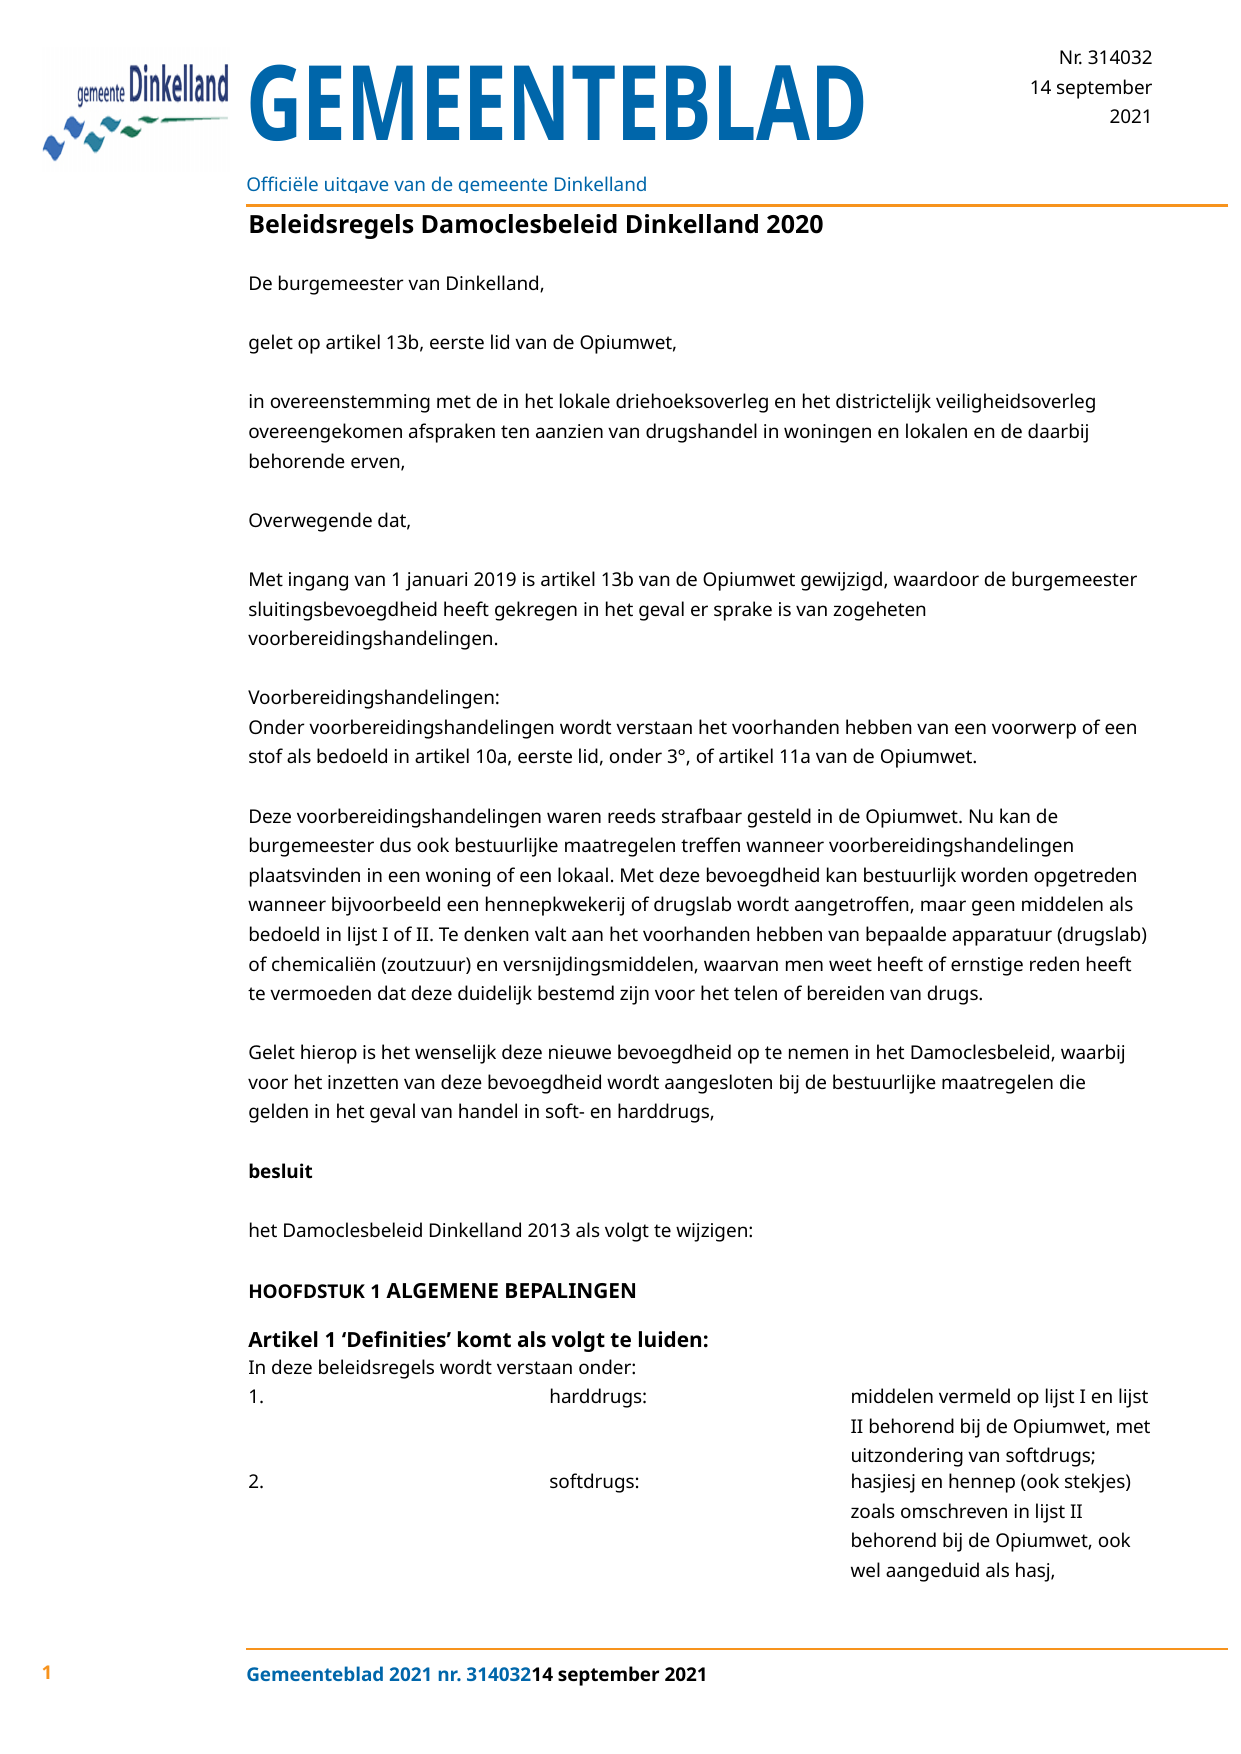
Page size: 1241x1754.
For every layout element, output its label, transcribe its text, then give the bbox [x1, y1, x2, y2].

table_cell softdrugs: [549, 1469, 850, 1583]
table_cell 2. [248, 1469, 549, 1583]
text in overeenstemming met de in het lokale driehoeksoverleg en het districtelijk veiligheidsoverleg overeengekomen afspraken ten aanzien van drugshandel in woningen en lokalen en de daarbij behorende erven, [248, 389, 1152, 473]
text Beleidsregels Damoclesbeleid Dinkelland 2020 [248, 207, 1152, 241]
table_header 1. [248, 1384, 549, 1468]
picture [41, 47, 231, 172]
text Voorbereidingshandelingen: [248, 684, 1152, 710]
table_cell hasjiesj en hennep (ook stekjes) zoals omschreven in lijst II behorend bij de Opiumwet, ook wel aangeduid als hasj, [850, 1469, 1152, 1583]
text Onder voorbereidingshandelingen wordt verstaan het voorhanden hebben van een voorwerp of een stof als bedoeld in artikel 10a, eerste lid, onder 3°, of artikel 11a van de Opiumwet. [248, 714, 1152, 769]
text In deze beleidsregels wordt verstaan onder: [248, 1354, 1152, 1379]
text gelet op artikel 13b, eerste lid van de Opiumwet, [248, 329, 1152, 355]
text Met ingang van 1 januari 2019 is artikel 13b van de Opiumwet gewijzigd, waardoor de burgemeester sluitingsbevoegdheid heeft gekregen in het geval er sprake is van zogeheten voorbereidingshandelingen. [248, 566, 1152, 651]
table_header middelen vermeld op lijst I en lijst II behorend bij de Opiumwet, met uitzondering van softdrugs; [850, 1384, 1152, 1468]
text Artikel 1 ‘Definities’ komt als volgt te luiden: [248, 1325, 1152, 1354]
text Gelet hierop is het wenselijk deze nieuwe bevoegdheid op te nemen in het Damoclesbeleid, waarbij voor het inzetten van deze bevoegdheid wordt aangesloten bij de bestuurlijke maatregelen die gelden in het geval van handel in soft- en harddrugs, [248, 1039, 1152, 1124]
text Deze voorbereidingshandelingen waren reeds strafbaar gesteld in de Opiumwet. Nu kan de burgemeester dus ook bestuurlijke maatregelen treffen wanneer voorbereidingshandelingen plaatsvinden in een woning of een lokaal. Met deze bevoegdheid kan bestuurlijk worden opgetreden wanneer bijvoorbeeld een hennepkwekerij of drugslab wordt aangetroffen, maar geen middelen als bedoeld in lijst I of II. Te denken valt aan het voorhanden hebben van bepaalde apparatuur (drugslab) of chemicaliën (zoutzuur) en versnijdingsmiddelen, waarvan men weet heeft of ernstige reden heeft te vermoeden dat deze duidelijk bestemd zijn voor het telen of bereiden van drugs. [248, 803, 1152, 1006]
table_header harddrugs: [549, 1384, 850, 1468]
text Overwegende dat, [248, 507, 1152, 533]
text besluit [248, 1158, 1152, 1183]
text HOOFDSTUK 1 ALGEMENE BEPALINGEN [248, 1276, 1152, 1304]
text De burgemeester van Dinkelland, [248, 270, 1152, 296]
text het Damoclesbeleid Dinkelland 2013 als volgt te wijzigen: [248, 1217, 1152, 1243]
